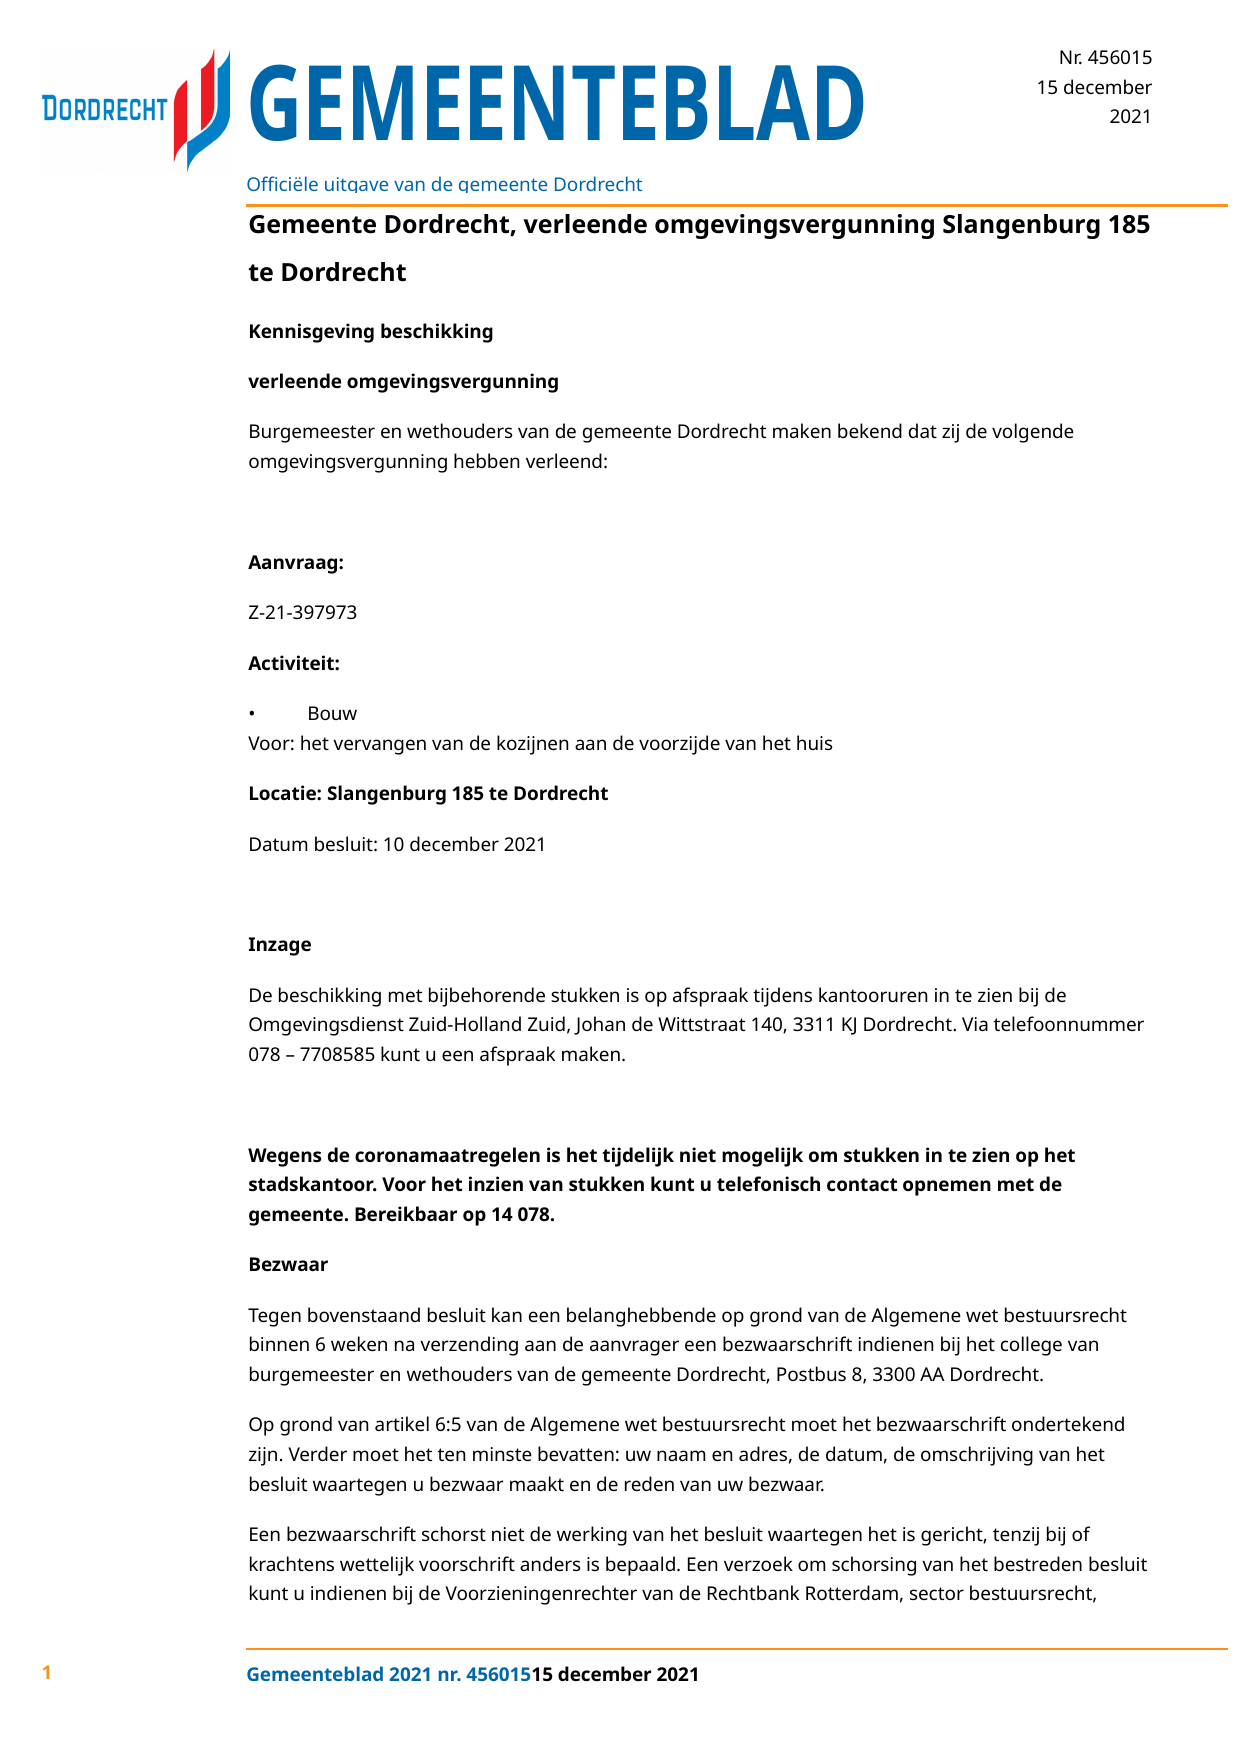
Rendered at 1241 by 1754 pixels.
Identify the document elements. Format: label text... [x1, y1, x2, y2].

text Locatie: Slangenburg 185 te Dordrecht [248, 780, 1152, 806]
text Een bezwaarschrift schorst niet de werking van het besluit waartegen het is gericht, tenzij bij of krachtens wettelijk voorschrift anders is bepaald. Een verzoek om schorsing van het bestreden besluit kunt u indienen bij de Voorzieningenrechter van de Rechtbank Rotterdam, sector bestuursrecht, [248, 1521, 1152, 1606]
text Tegen bovenstaand besluit kan een belanghebbende op grond van de Algemene wet bestuursrecht binnen 6 weken na verzending aan de aanvrager een bezwaarschrift indienen bij het college van burgemeester en wethouders van de gemeente Dordrecht, Postbus 8, 3300 AA Dordrecht. [248, 1302, 1152, 1387]
text Datum besluit: 10 december 2021 [248, 831, 1152, 857]
text Voor: het vervangen van de kozijnen aan de voorzijde van het huis [248, 730, 1152, 756]
text Burgemeester en wethouders van de gemeente Dordrecht maken bekend dat zij de volgende omgevingsvergunning hebben verleend: [248, 419, 1152, 474]
text De beschikking met bijbehorende stukken is op afspraak tijdens kantooruren in te zien bij de Omgevingsdienst Zuid-Holland Zuid, Johan de Wittstraat 140, 3311 KJ Dordrecht. Via telefoonnummer 078 – 7708585 kunt u een afspraak maken. [248, 982, 1152, 1067]
text Aanvraag: [248, 549, 1152, 575]
picture [41, 47, 231, 172]
list Bouw [248, 700, 1152, 726]
text Z-21-397973 [248, 599, 1152, 625]
text Op grond van artikel 6:5 van de Algemene wet bestuursrecht moet het bezwaarschrift ondertekend zijn. Verder moet het ten minste bevatten: uw naam en adres, de datum, de omschrijving van het besluit waartegen u bezwaar maakt en de reden van uw bezwaar. [248, 1412, 1152, 1497]
text Bezwaar [248, 1252, 1152, 1277]
text verleende omgevingsvergunning [248, 368, 1152, 394]
text Inzage [248, 932, 1152, 957]
text Wegens de coronamaatregelen is het tijdelijk niet mogelijk om stukken in te zien op het stadskantoor. Voor het inzien van stukken kunt u telefonisch contact opnemen met de gemeente. Bereikbaar op 14 078. [248, 1142, 1152, 1227]
text Activiteit: [248, 650, 1152, 676]
text Gemeente Dordrecht, verleende omgevingsvergunning Slangenburg 185 te Dordrecht [248, 207, 1152, 288]
text Kennisgeving beschikking [248, 318, 1152, 344]
